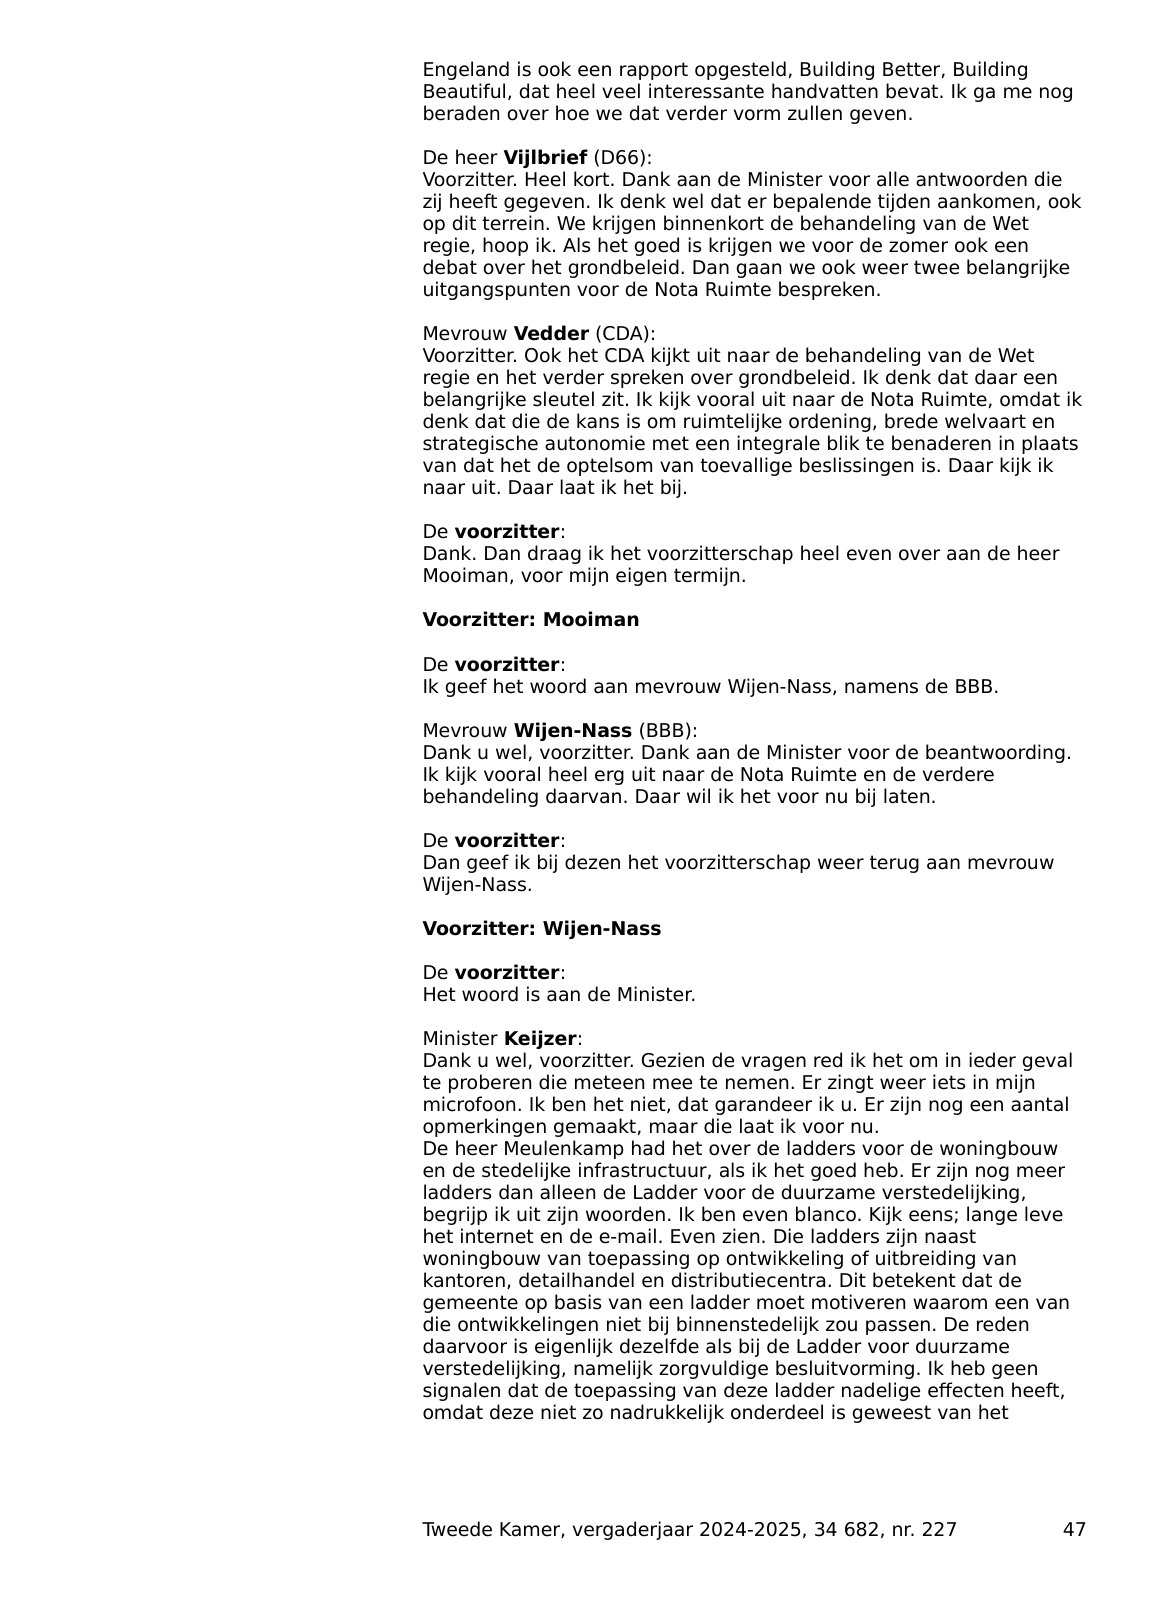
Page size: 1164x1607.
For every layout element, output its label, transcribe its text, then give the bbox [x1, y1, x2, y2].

text De heer Vijlbrief (D66): [422, 147, 1087, 169]
text De voorzitter: [422, 830, 1087, 852]
text Dank u wel, voorzitter. Dank aan de Minister voor de beantwoording. Ik kijk vooral heel erg uit naar de Nota Ruimte en de verdere behandeling daarvan. Daar wil ik het voor nu bij laten. [422, 742, 1087, 808]
text De voorzitter: [422, 521, 1087, 543]
text Voorzitter. Heel kort. Dank aan de Minister voor alle antwoorden die zij heeft gegeven. Ik denk wel dat er bepalende tijden aankomen, ook op dit terrein. We krijgen binnenkort de behandeling van de Wet regie, hoop ik. Als het goed is krijgen we voor de zomer ook een debat over het grondbeleid. Dan gaan we ook weer twee belangrijke uitgangspunten voor de Nota Ruimte bespreken. [422, 169, 1087, 301]
text Minister Keijzer: [422, 1028, 1087, 1050]
text Dan geef ik bij dezen het voorzitterschap weer terug aan mevrouw Wijen-Nass. [422, 852, 1087, 896]
text Dank. Dan draag ik het voorzitterschap heel even over aan de heer Mooiman, voor mijn eigen termijn. [422, 543, 1087, 587]
text Voorzitter. Ook het CDA kijkt uit naar de behandeling van de Wet regie en het verder spreken over grondbeleid. Ik denk dat daar een belangrijke sleutel zit. Ik kijk vooral uit naar de Nota Ruimte, omdat ik denk dat die de kans is om ruimtelijke ordening, brede welvaart en strategische autonomie met een integrale blik te benaderen in plaats van dat het de optelsom van toevallige beslissingen is. Daar kijk ik naar uit. Daar laat ik het bij. [422, 345, 1087, 499]
text Dank u wel, voorzitter. Gezien de vragen red ik het om in ieder geval te proberen die meteen mee te nemen. Er zingt weer iets in mijn microfoon. Ik ben het niet, dat garandeer ik u. Er zijn nog een aantal opmerkingen gemaakt, maar die laat ik voor nu. [422, 1050, 1087, 1138]
subtitle Voorzitter: Mooiman [422, 609, 1087, 631]
text Ik geef het woord aan mevrouw Wijen-Nass, namens de BBB. [422, 676, 1087, 697]
subtitle Voorzitter: Wijen-Nass [422, 918, 1087, 940]
text De voorzitter: [422, 962, 1087, 984]
text Mevrouw Wijen-Nass (BBB): [422, 720, 1087, 742]
text Mevrouw Vedder (CDA): [422, 323, 1087, 345]
text De voorzitter: [422, 653, 1087, 676]
text Het woord is aan de Minister. [422, 984, 1087, 1006]
text De heer Meulenkamp had het over de ladders voor de woningbouw en de stedelijke infrastructuur, als ik het goed heb. Er zijn nog meer ladders dan alleen de Ladder voor de duurzame verstedelijking, begrijp ik uit zijn woorden. Ik ben even blanco. Kijk eens; lange leve het internet en de e-mail. Even zien. Die ladders zijn naast woningbouw van toepassing op ontwikkeling of uitbreiding van kantoren, detailhandel en distributiecentra. Dit betekent dat de gemeente op basis van een ladder moet motiveren waarom een van die ontwikkelingen niet bij binnenstedelijk zou passen. De reden daarvoor is eigenlijk dezelfde als bij de Ladder voor duurzame verstedelijking, namelijk zorgvuldige besluitvorming. Ik heb geen signalen dat de toepassing van deze ladder nadelige effecten heeft, omdat deze niet zo nadrukkelijk onderdeel is geweest van het [422, 1138, 1087, 1424]
text Engeland is ook een rapport opgesteld, Building Better, Building Beautiful, dat heel veel interessante handvatten bevat. Ik ga me nog beraden over hoe we dat verder vorm zullen geven. [422, 59, 1087, 125]
